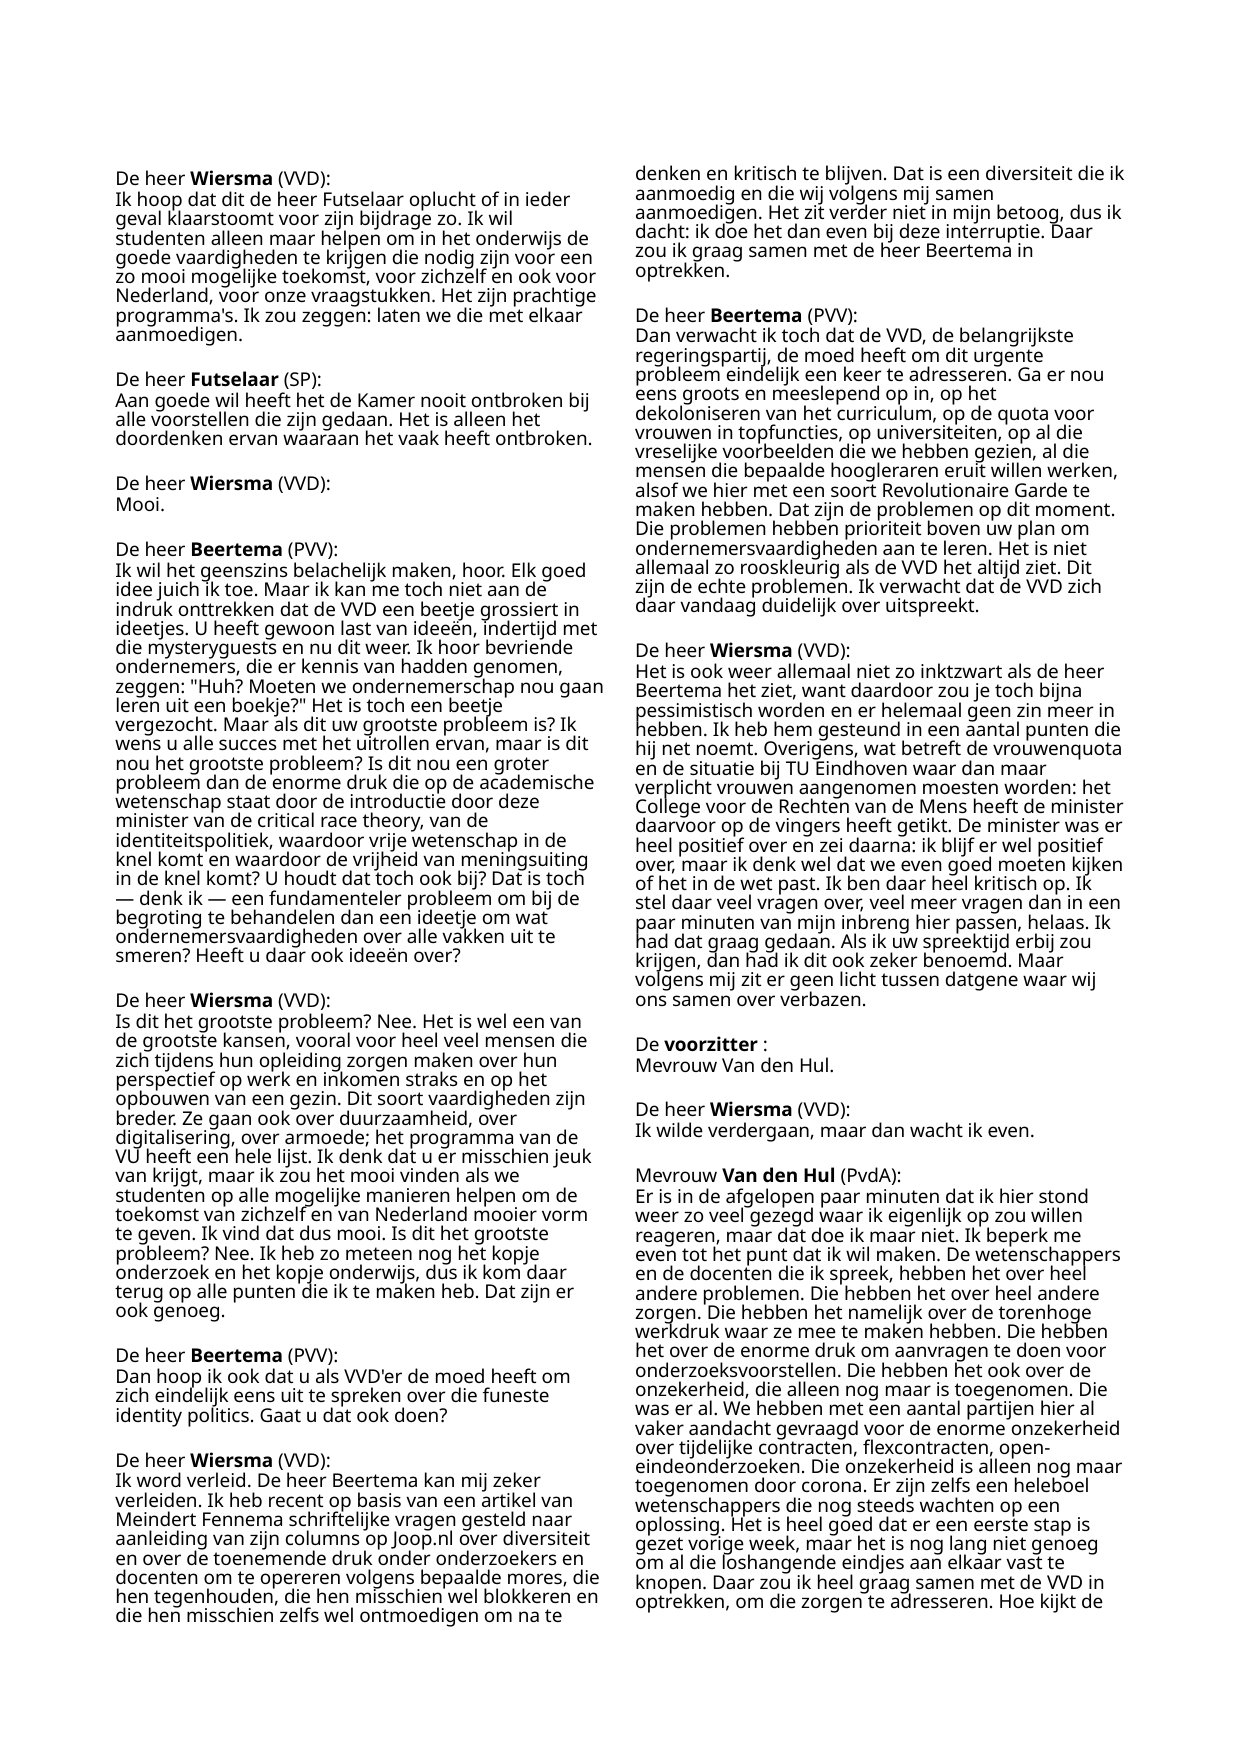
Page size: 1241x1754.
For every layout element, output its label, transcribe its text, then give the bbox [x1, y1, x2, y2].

text Ik word verleid. De heer Beertema kan mij zeker verleiden. Ik heb recent op basis van een artikel van Meindert Fennema schriftelijke vragen gesteld naar aanleiding van zijn columns op Joop.nl over diversiteit en over de toenemende druk onder onderzoekers en docenten om te opereren volgens bepaalde mores, die hen tegenhouden, die hen misschien wel blokkeren en die hen misschien zelfs wel ontmoedigen om na te [115, 1472, 605, 1627]
text Dan hoop ik ook dat u als VVD'er de moed heeft om zich eindelijk eens uit te spreken over die funeste identity politics. Gaat u dat ook doen? [115, 1368, 605, 1426]
text De heer Wiersma (VVD): [635, 637, 1125, 663]
text De heer Wiersma (VVD): [115, 987, 605, 1013]
text Ik hoop dat dit de heer Futselaar oplucht of in ieder geval klaarstoomt voor zijn bijdrage zo. Ik wil studenten alleen maar helpen om in het onderwijs de goede vaardigheden te krijgen die nodig zijn voor een zo mooi mogelijke toekomst, voor zichzelf en ook voor Nederland, voor onze vraagstukken. Het zijn prachtige programma's. Ik zou zeggen: laten we die met elkaar aanmoedigen. [115, 191, 605, 345]
text Er is in de afgelopen paar minuten dat ik hier stond weer zo veel gezegd waar ik eigenlijk op zou willen reageren, maar dat doe ik maar niet. Ik beperk me even tot het punt dat ik wil maken. De wetenschappers en de docenten die ik spreek, hebben het over heel andere problemen. Die hebben het over heel andere zorgen. Die hebben het namelijk over de torenhoge werkdruk waar ze mee te maken hebben. Die hebben het over de enorme druk om aanvragen te doen voor onderzoeksvoorstellen. Die hebben het ook over de onzekerheid, die alleen nog maar is toegenomen. Die was er al. We hebben met een aantal partijen hier al vaker aandacht gevraagd voor de enorme onzekerheid over tijdelijke contracten, flexcontracten, open-eindeonderzoeken. Die onzekerheid is alleen nog maar toegenomen door corona. Er zijn zelfs een heleboel wetenschappers die nog steeds wachten op een oplossing. Het is heel goed dat er een eerste stap is gezet vorige week, maar het is nog lang niet genoeg om al die loshangende eindjes aan elkaar vast te knopen. Daar zou ik heel graag samen met de VVD in optrekken, om die zorgen te adresseren. Hoe kijkt de [635, 1188, 1125, 1612]
text De heer Wiersma (VVD): [115, 165, 605, 191]
text Dan verwacht ik toch dat de VVD, de belangrijkste regeringspartij, de moed heeft om dit urgente probleem eindelijk een keer te adresseren. Ga er nou eens groots en meeslepend op in, op het dekoloniseren van het curriculum, op de quota voor vrouwen in topfuncties, op universiteiten, op al die vreselijke voorbeelden die we hebben gezien, al die mensen die bepaalde hoogleraren eruit willen werken, alsof we hier met een soort Revolutionaire Garde te maken hebben. Dat zijn de problemen op dit moment. Die problemen hebben prioriteit boven uw plan om ondernemersvaardigheden aan te leren. Het is niet allemaal zo rooskleurig als de VVD het altijd ziet. Dit zijn de echte problemen. Ik verwacht dat de VVD zich daar vandaag duidelijk over uitspreekt. [635, 327, 1125, 617]
text De voorzitter : [635, 1031, 1125, 1057]
text Mevrouw Van den Hul (PvdA): [635, 1162, 1125, 1188]
text De heer Beertema (PVV): [115, 1342, 605, 1368]
text denken en kritisch te blijven. Dat is een diversiteit die ik aanmoedig en die wij volgens mij samen aanmoedigen. Het zit verder niet in mijn betoog, dus ik dacht: ik doe het dan even bij deze interruptie. Daar zou ik graag samen met de heer Beertema in optrekken. [635, 165, 1125, 281]
text De heer Wiersma (VVD): [115, 1447, 605, 1472]
text De heer Futselaar (SP): [115, 366, 605, 392]
text De heer Beertema (PVV): [635, 302, 1125, 327]
text Ik wilde verdergaan, maar dan wacht ik even. [635, 1122, 1125, 1142]
text De heer Beertema (PVV): [115, 536, 605, 562]
text Het is ook weer allemaal niet zo inktzwart als de heer Beertema het ziet, want daardoor zou je toch bijna pessimistisch worden en er helemaal geen zin meer in hebben. Ik heb hem gesteund in een aantal punten die hij net noemt. Overigens, wat betreft de vrouwenquota en de situatie bij TU Eindhoven waar dan maar verplicht vrouwen aangenomen moesten worden: het College voor de Rechten van de Mens heeft de minister daarvoor op de vingers heeft getikt. De minister was er heel positief over en zei daarna: ik blijf er wel positief over, maar ik denk wel dat we even goed moeten kijken of het in de wet past. Ik ben daar heel kritisch op. Ik stel daar veel vragen over, veel meer vragen dan in een paar minuten van mijn inbreng hier passen, helaas. Ik had dat graag gedaan. Als ik uw spreektijd erbij zou krijgen, dan had ik dit ook zeker benoemd. Maar volgens mij zit er geen licht tussen datgene waar wij ons samen over verbazen. [635, 663, 1125, 1010]
text De heer Wiersma (VVD): [635, 1097, 1125, 1122]
text Aan goede wil heeft het de Kamer nooit ontbroken bij alle voorstellen die zijn gedaan. Het is alleen het doordenken ervan waaraan het vaak heeft ontbroken. [115, 392, 605, 449]
text Ik wil het geenszins belachelijk maken, hoor. Elk goed idee juich ik toe. Maar ik kan me toch niet aan de indruk onttrekken dat de VVD een beetje grossiert in ideetjes. U heeft gewoon last van ideeën, indertijd met die mysteryguests en nu dit weer. Ik hoor bevriende ondernemers, die er kennis van hadden genomen, zeggen: "Huh? Moeten we ondernemerschap nou gaan leren uit een boekje?" Het is toch een beetje vergezocht. Maar als dit uw grootste probleem is? Ik wens u alle succes met het uitrollen ervan, maar is dit nou het grootste probleem? Is dit nou een groter probleem dan de enorme druk die op de academische wetenschap staat door de introductie door deze minister van de critical race theory, van de identiteitspolitiek, waardoor vrije wetenschap in de knel komt en waardoor de vrijheid van meningsuiting in de knel komt? U houdt dat toch ook bij? Dat is toch — denk ik — een fundamenteler probleem om bij de begroting te behandelen dan een ideetje om wat ondernemersvaardigheden over alle vakken uit te smeren? Heeft u daar ook ideeën over? [115, 562, 605, 967]
text Mevrouw Van den Hul. [635, 1057, 1125, 1076]
text De heer Wiersma (VVD): [115, 470, 605, 496]
text Mooi. [115, 496, 605, 515]
text Is dit het grootste probleem? Nee. Het is wel een van de grootste kansen, vooral voor heel veel mensen die zich tijdens hun opleiding zorgen maken over hun perspectief op werk en inkomen straks en op het opbouwen van een gezin. Dit soort vaardigheden zijn breder. Ze gaan ook over duurzaamheid, over digitalisering, over armoede; het programma van de VU heeft een hele lijst. Ik denk dat u er misschien jeuk van krijgt, maar ik zou het mooi vinden als we studenten op alle mogelijke manieren helpen om de toekomst van zichzelf en van Nederland mooier vorm te geven. Ik vind dat dus mooi. Is dit het grootste probleem? Nee. Ik heb zo meteen nog het kopje onderzoek en het kopje onderwijs, dus ik kom daar terug op alle punten die ik te maken heb. Dat zijn er ook genoeg. [115, 1013, 605, 1322]
